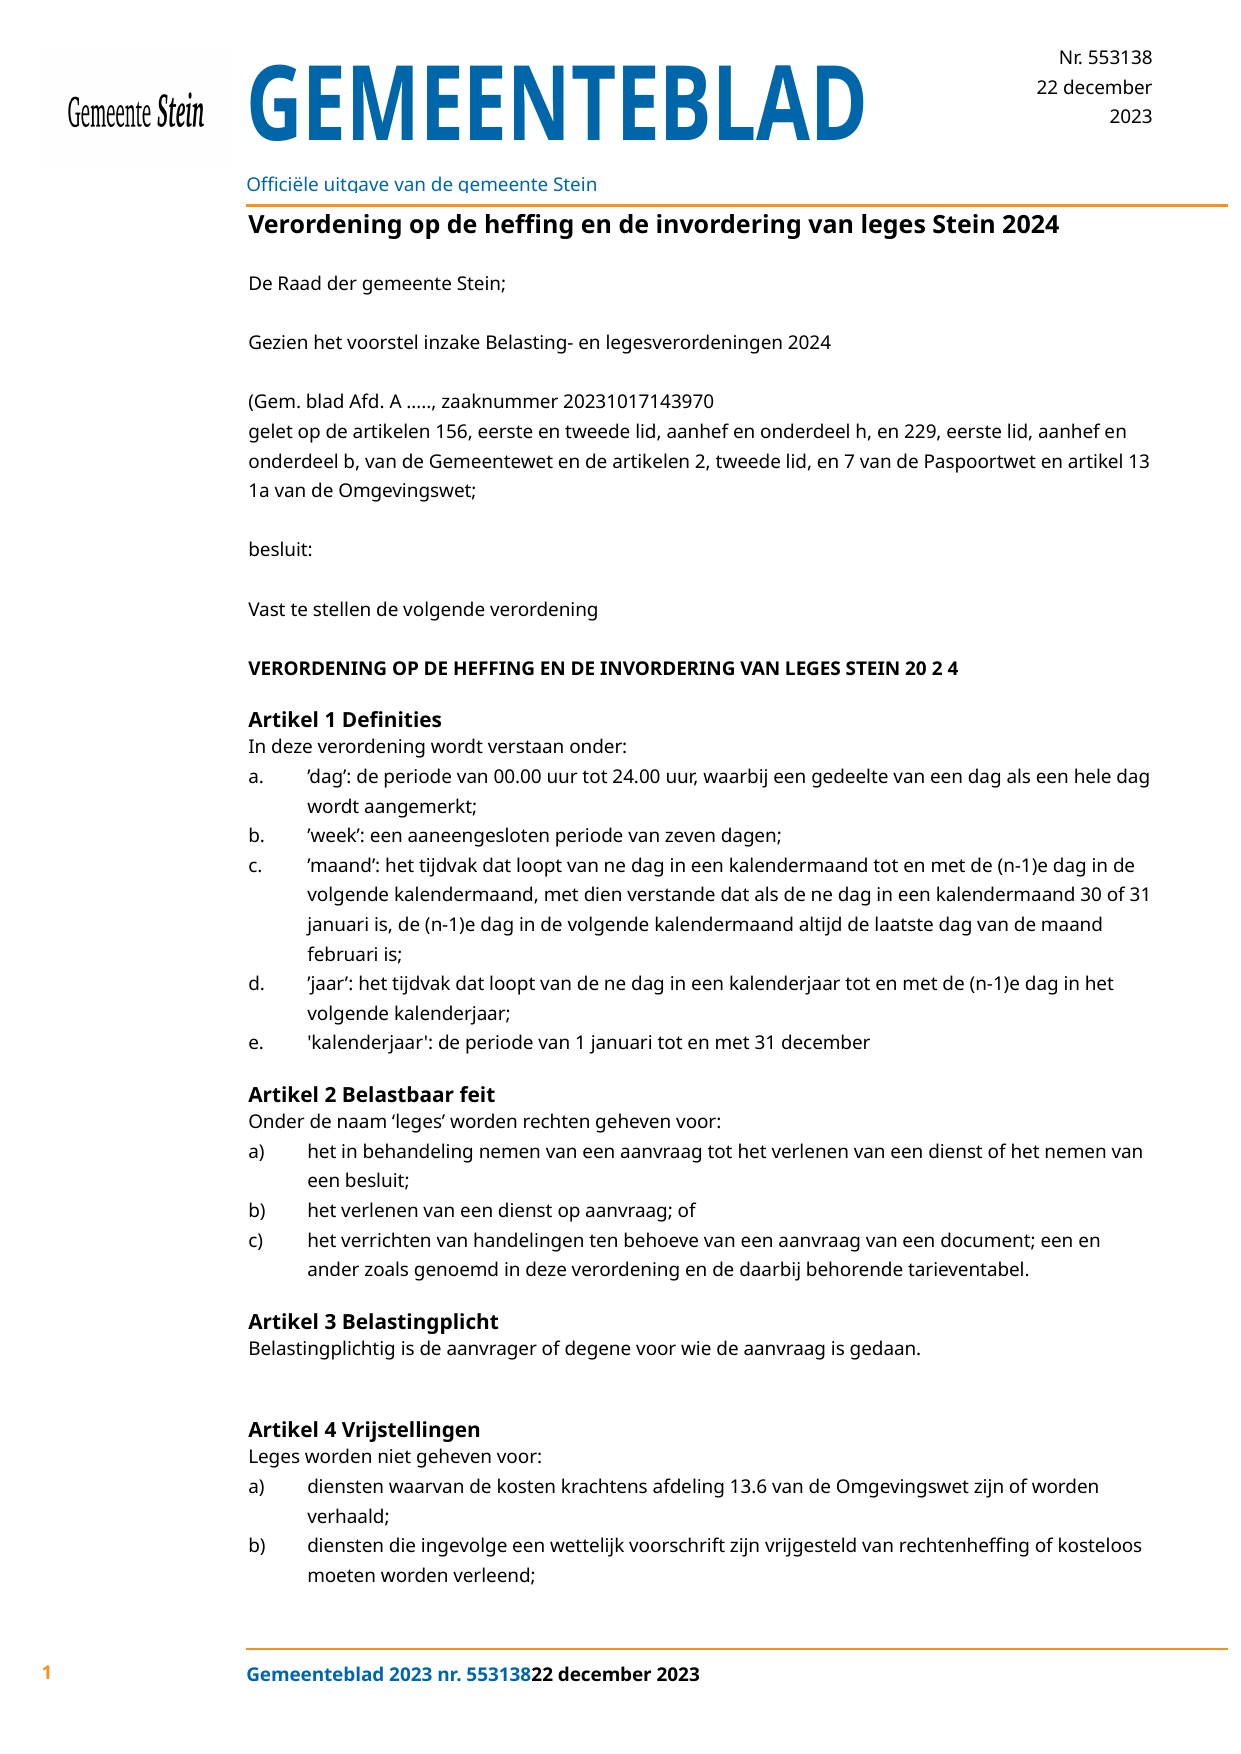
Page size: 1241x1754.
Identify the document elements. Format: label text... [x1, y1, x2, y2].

list ’jaar’: het tijdvak dat loopt van de ne dag in een kalenderjaar tot en met de (n-1)e dag in het volgende kalenderjaar; [248, 970, 1152, 1026]
text Onder de naam ‘leges’ worden rechten geheven voor: [248, 1108, 1152, 1134]
list diensten waarvan de kosten krachtens afdeling 13.6 van de Omgevingswet zijn of worden verhaald; [248, 1473, 1152, 1528]
text gelet op de artikelen 156, eerste en tweede lid, aanhef en onderdeel h, en 229, eerste lid, aanhef en onderdeel b, van de Gemeentewet en de artikelen 2, tweede lid, en 7 van de Paspoortwet en artikel 13 1a van de Omgevingswet; [248, 418, 1152, 503]
picture [41, 47, 231, 172]
text Verordening op de heffing en de invordering van leges Stein 2024 [248, 207, 1152, 241]
text besluit: [248, 537, 1152, 562]
text (Gem. blad Afd. A ….., zaaknummer 20231017143970 [248, 389, 1152, 414]
list ’dag’: de periode van 00.00 uur tot 24.00 uur, waarbij een gedeelte van een dag als een hele dag wordt aangemerkt; [248, 763, 1152, 819]
text Belastingplichtig is de aanvrager of degene voor wie de aanvraag is gedaan. [248, 1335, 1152, 1361]
text Vast te stellen de volgende verordening [248, 596, 1152, 621]
text VERORDENING OP DE HEFFING EN DE INVORDERING VAN LEGES STEIN 20 2 4 [248, 655, 1152, 681]
list diensten die ingevolge een wettelijk voorschrift zijn vrijgesteld van rechtenheffing of kosteloos moeten worden verleend; [248, 1532, 1152, 1588]
list 'kalenderjaar': de periode van 1 januari tot en met 31 december [248, 1029, 1152, 1055]
text Artikel 1 Definities [248, 705, 1152, 734]
text Gezien het voorstel inzake Belasting- en legesverordeningen 2024 [248, 329, 1152, 355]
list het verrichten van handelingen ten behoeve van een aanvraag van een document; een en ander zoals genoemd in deze verordening en de daarbij behorende tarieventabel. [248, 1227, 1152, 1282]
text Artikel 3 Belastingplicht [248, 1307, 1152, 1335]
list ’week’: een aaneengesloten periode van zeven dagen; [248, 822, 1152, 848]
list het verlenen van een dienst op aanvraag; of [248, 1197, 1152, 1223]
text De Raad der gemeente Stein; [248, 270, 1152, 296]
list ’maand’: het tijdvak dat loopt van ne dag in een kalendermaand tot en met de (n-1)e dag in de volgende kalendermaand, met dien verstande dat als de ne dag in een kalendermaand 30 of 31 januari is, de (n-1)e dag in de volgende kalendermaand altijd de laatste dag van de maand februari is; [248, 852, 1152, 967]
text Artikel 4 Vrijstellingen [248, 1415, 1152, 1444]
text In deze verordening wordt verstaan onder: [248, 734, 1152, 759]
text Leges worden niet geheven voor: [248, 1444, 1152, 1469]
text Artikel 2 Belastbaar feit [248, 1080, 1152, 1108]
list het in behandeling nemen van een aanvraag tot het verlenen van een dienst of het nemen van een besluit; [248, 1138, 1152, 1193]
